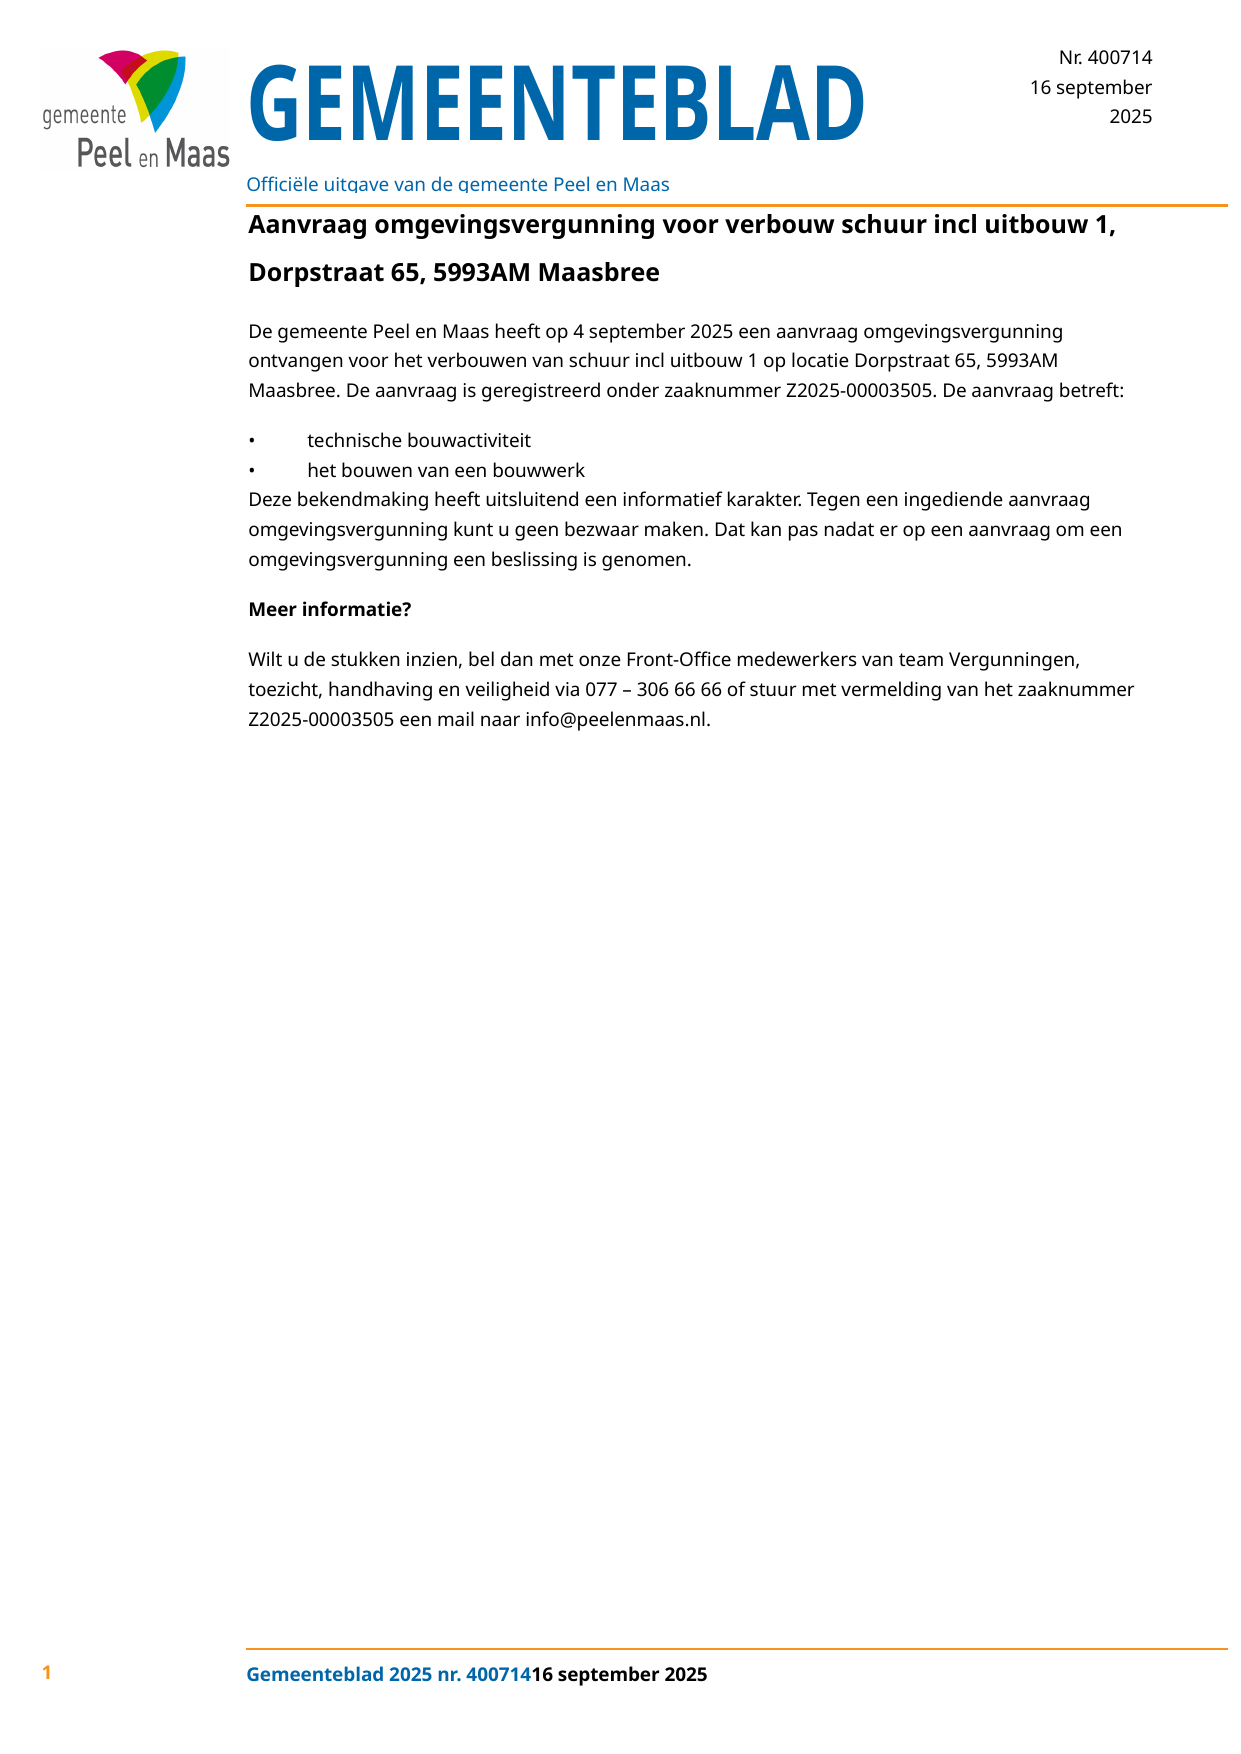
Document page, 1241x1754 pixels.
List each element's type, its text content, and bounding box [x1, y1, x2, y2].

picture [41, 47, 231, 172]
text Aanvraag omgevingsvergunning voor verbouw schuur incl uitbouw 1, Dorpstraat 65, 5993AM Maasbree [248, 207, 1152, 288]
text De gemeente Peel en Maas heeft op 4 september 2025 een aanvraag omgevingsvergunning ontvangen voor het verbouwen van schuur incl uitbouw 1 op locatie Dorpstraat 65, 5993AM Maasbree. De aanvraag is geregistreerd onder zaaknummer Z2025-00003505. De aanvraag betreft: [248, 318, 1152, 403]
text Meer informatie? [248, 596, 1152, 622]
text Deze bekendmaking heeft uitsluitend een informatief karakter. Tegen een ingediende aanvraag omgevingsvergunning kunt u geen bezwaar maken. Dat kan pas nadat er op een aanvraag om een omgevingsvergunning een beslissing is genomen. [248, 487, 1152, 572]
list het bouwen van een bouwwerk [248, 457, 1152, 483]
text Wilt u de stukken inzien, bel dan met onze Front-Office medewerkers van team Vergunningen, toezicht, handhaving en veiligheid via 077 – 306 66 66 of stuur met vermelding van het zaaknummer Z2025-00003505 een mail naar info@peelenmaas.nl. [248, 647, 1152, 732]
list technische bouwactiviteit [248, 427, 1152, 453]
